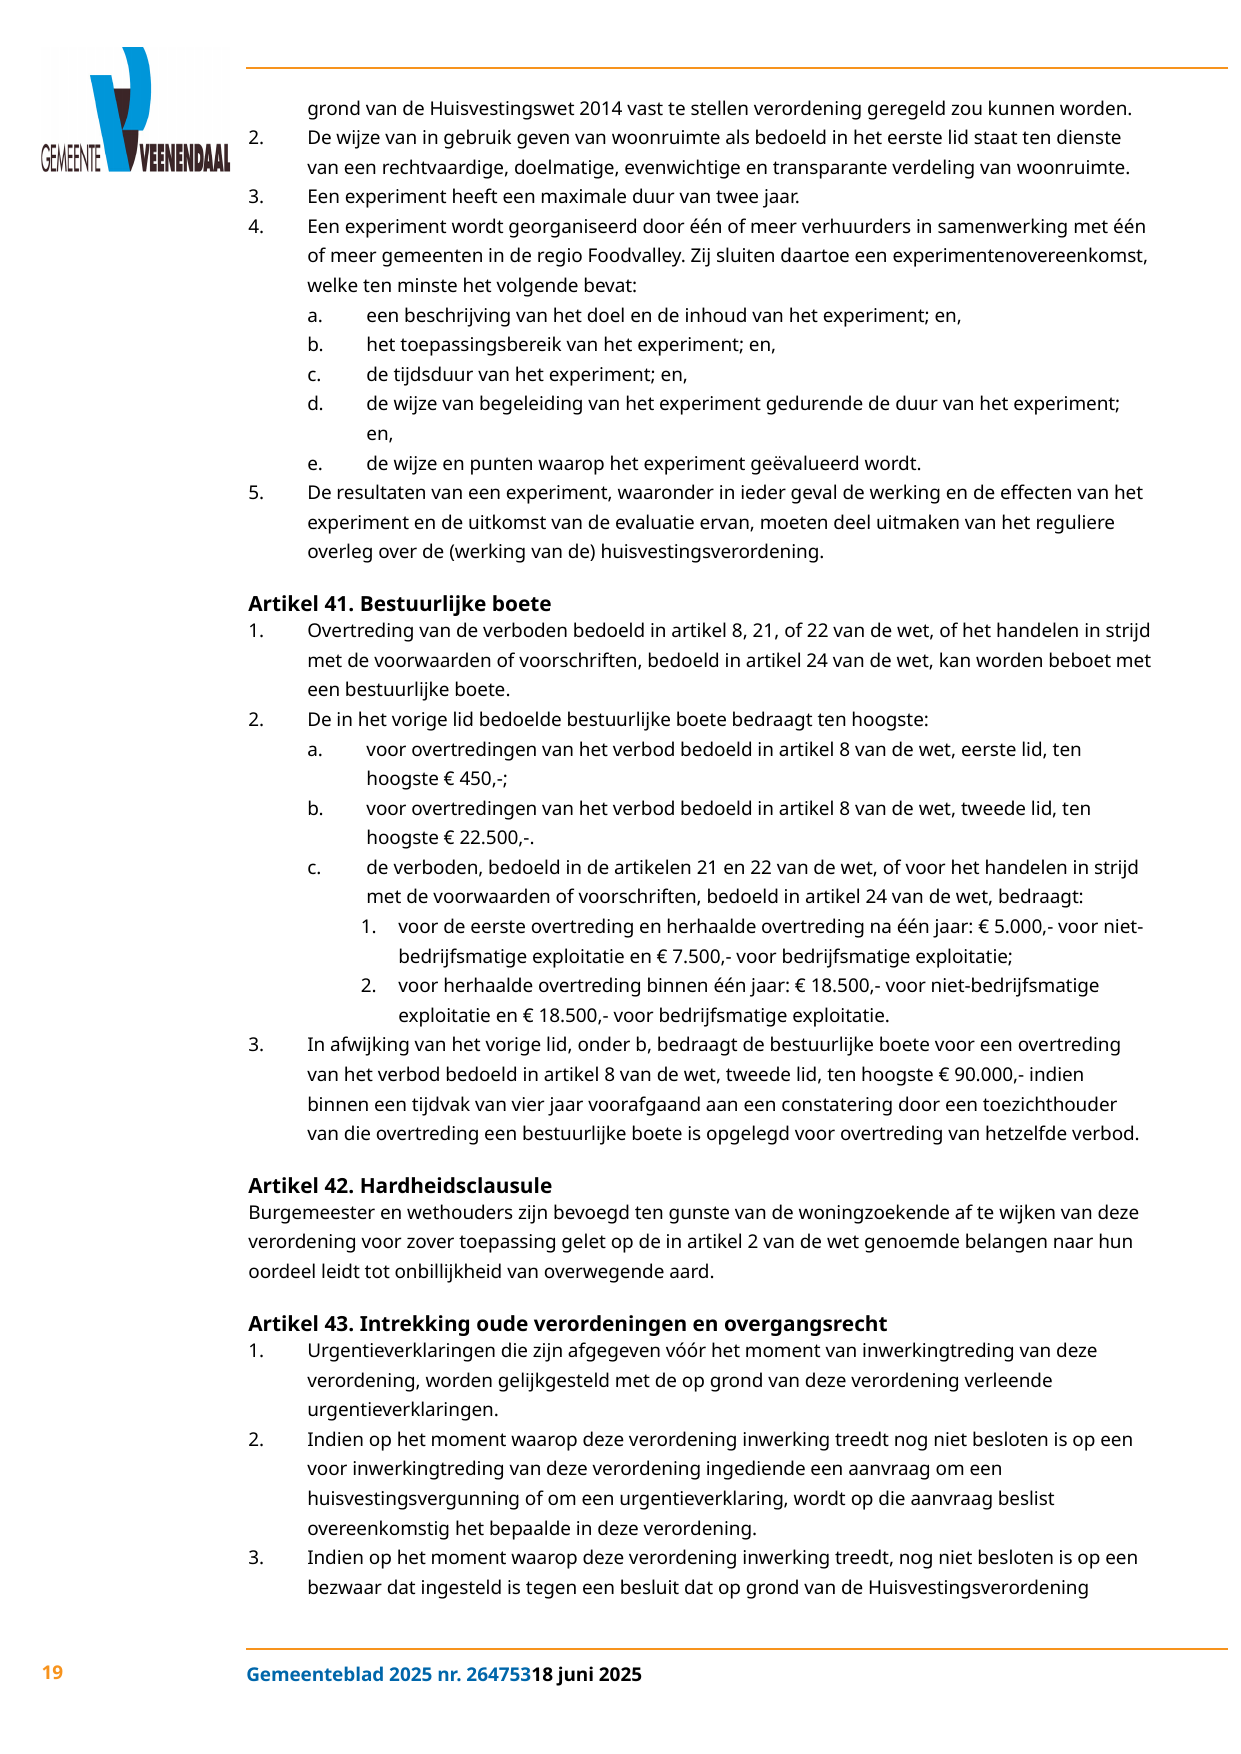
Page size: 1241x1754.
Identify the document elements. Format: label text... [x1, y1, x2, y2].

list Overtreding van de verboden bedoeld in artikel 8, 21, of 22 van de wet, of het handelen in strijd met de voorwaarden of voorschriften, bedoeld in artikel 24 van de wet, kan worden beboet met een bestuurlijke boete. [248, 617, 1152, 702]
list In afwijking van het vorige lid, onder b, bedraagt de bestuurlijke boete voor een overtreding van het verbod bedoeld in artikel 8 van de wet, tweede lid, ten hoogste € 90.000,- indien binnen een tijdvak van vier jaar voorafgaand aan een constatering door een toezichthouder van die overtreding een bestuurlijke boete is opgelegd voor overtreding van hetzelfde verbod. [248, 1032, 1152, 1146]
list de verboden, bedoeld in de artikelen 21 en 22 van de wet, of voor het handelen in strijd met de voorwaarden of voorschriften, bedoeld in artikel 24 van de wet, bedraagt: [307, 854, 1152, 909]
list voor overtredingen van het verbod bedoeld in artikel 8 van de wet, tweede lid, ten hoogste € 22.500,-. [307, 795, 1152, 850]
list Een experiment heeft een maximale duur van twee jaar. [248, 183, 1152, 209]
list grond van de Huisvestingswet 2014 vast te stellen verordening geregeld zou kunnen worden. [248, 95, 1152, 121]
list De wijze van in gebruik geven van woonruimte als bedoeld in het eerste lid staat ten dienste van een rechtvaardige, doelmatige, evenwichtige en transparante verdeling van woonruimte. [248, 124, 1152, 180]
list Urgentieverklaringen die zijn afgegeven vóór het moment van inwerkingtreding van deze verordening, worden gelijkgesteld met de op grond van deze verordening verleende urgentieverklaringen. [248, 1337, 1152, 1422]
list voor herhaalde overtreding binnen één jaar: € 18.500,- voor niet-bedrijfsmatige exploitatie en € 18.500,- voor bedrijfsmatige exploitatie. [361, 972, 1152, 1028]
text Artikel 43. Intrekking oude verordeningen en overgangsrecht [248, 1309, 1152, 1337]
list Indien op het moment waarop deze verordening inwerking treedt, nog niet besloten is op een bezwaar dat ingesteld is tegen een besluit dat op grond van de Huisvestingsverordening [248, 1544, 1152, 1599]
text Artikel 42. Hardheidsclausule [248, 1171, 1152, 1199]
list De resultaten van een experiment, waaronder in ieder geval de werking en de effecten van het experiment en de uitkomst van de evaluatie ervan, moeten deel uitmaken van het reguliere overleg over de (werking van de) huisvestingsverordening. [248, 479, 1152, 564]
list een beschrijving van het doel en de inhoud van het experiment; en, [307, 302, 1152, 328]
list voor overtredingen van het verbod bedoeld in artikel 8 van de wet, eerste lid, ten hoogste € 450,-; [307, 736, 1152, 791]
list de tijdsduur van het experiment; en, [307, 361, 1152, 387]
list het toepassingsbereik van het experiment; en, [307, 331, 1152, 357]
picture [41, 47, 130, 172]
text Artikel 41. Bestuurlijke boete [248, 589, 1152, 617]
list de wijze en punten waarop het experiment geëvalueerd wordt. [307, 450, 1152, 476]
list Een experiment wordt georganiseerd door één of meer verhuurders in samenwerking met één of meer gemeenten in de regio Foodvalley. Zij sluiten daartoe een experimentenovereenkomst, welke ten minste het volgende bevat: [248, 213, 1152, 298]
list voor de eerste overtreding en herhaalde overtreding na één jaar: € 5.000,- voor niet-bedrijfsmatige exploitatie en € 7.500,- voor bedrijfsmatige exploitatie; [361, 913, 1152, 968]
list De in het vorige lid bedoelde bestuurlijke boete bedraagt ten hoogste: [248, 706, 1152, 732]
list de wijze van begeleiding van het experiment gedurende de duur van het experiment; en, [307, 391, 1152, 446]
list Indien op het moment waarop deze verordening inwerking treedt nog niet besloten is op een voor inwerkingtreding van deze verordening ingediende een aanvraag om een huisvestingsvergunning of om een urgentieverklaring, wordt op die aanvraag beslist overeenkomstig het bepaalde in deze verordening. [248, 1426, 1152, 1540]
picture [123, 47, 231, 172]
text Burgemeester en wethouders zijn bevoegd ten gunste van de woningzoekende af te wijken van deze verordening voor zover toepassing gelet op de in artikel 2 van de wet genoemde belangen naar hun oordeel leidt tot onbillijkheid van overwegende aard. [248, 1199, 1152, 1284]
